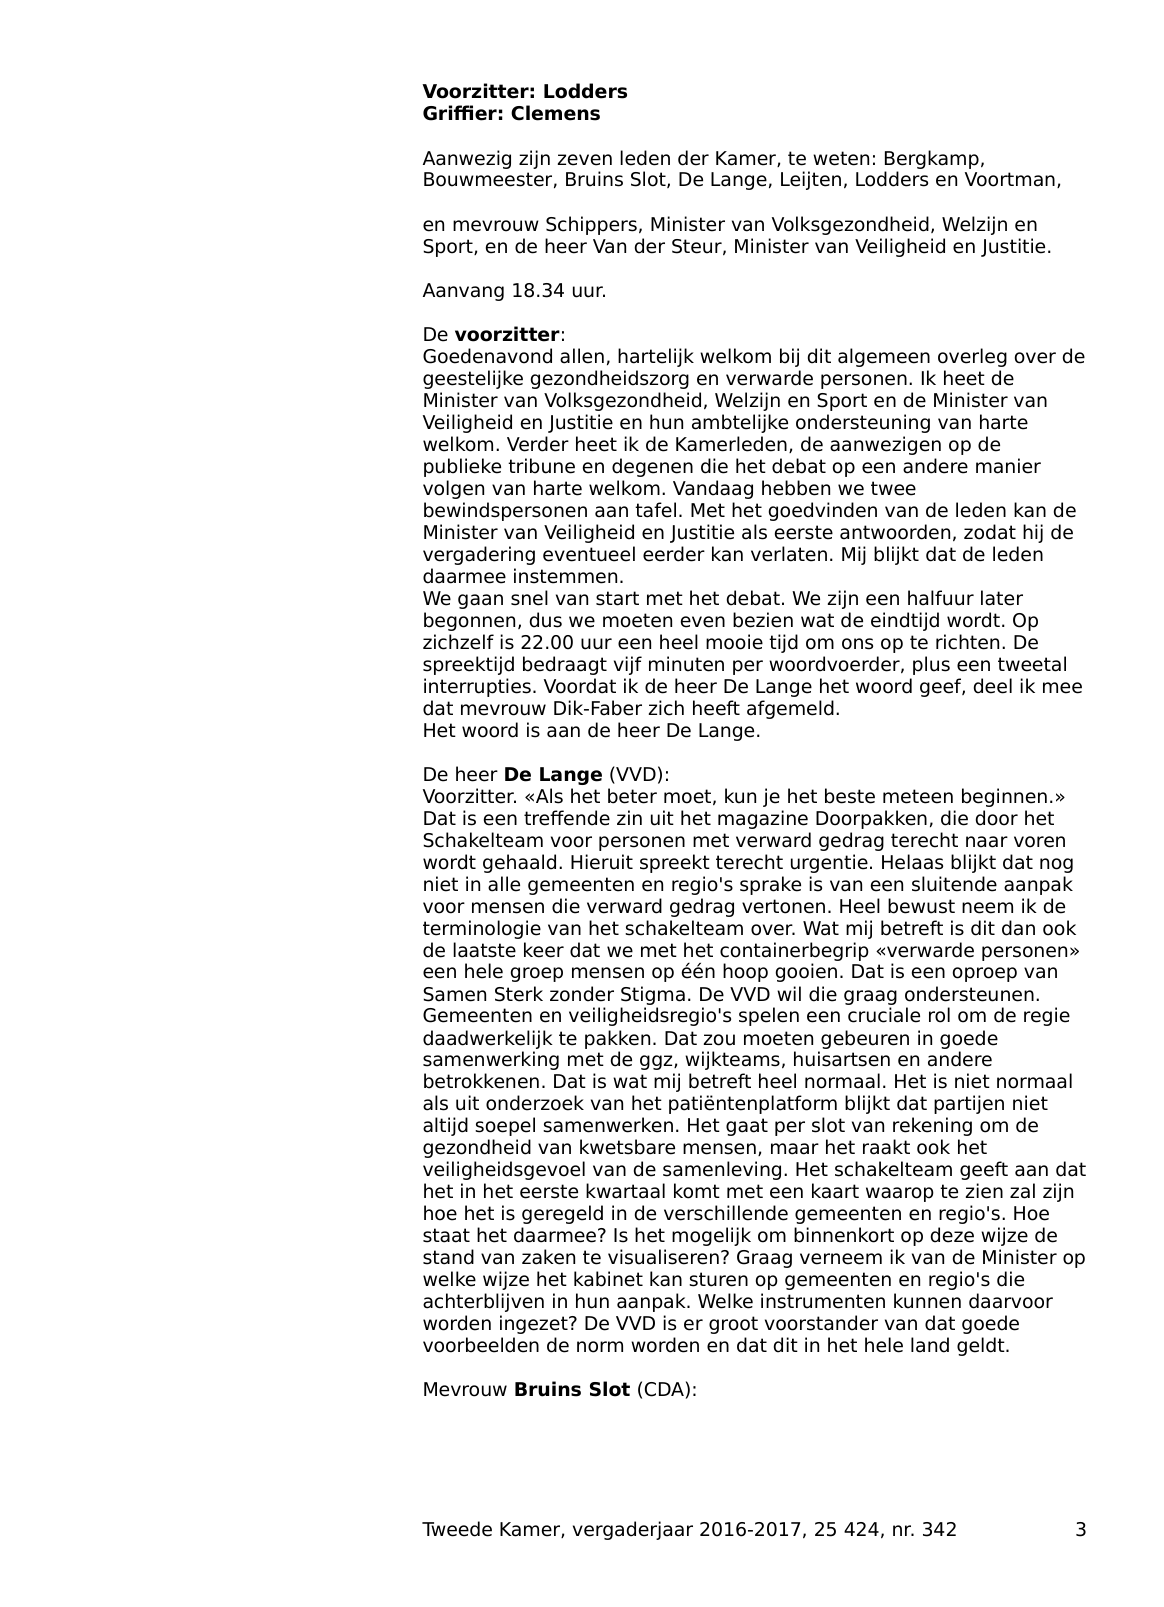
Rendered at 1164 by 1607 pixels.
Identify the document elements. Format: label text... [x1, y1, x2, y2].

text Voorzitter: Lodders [422, 81, 1087, 103]
text en mevrouw Schippers, Minister van Volksgezondheid, Welzijn en Sport, en de heer Van der Steur, Minister van Veiligheid en Justitie. [422, 213, 1087, 257]
text Griffier: Clemens [422, 103, 1087, 125]
text Aanvang 18.34 uur. [422, 280, 1087, 302]
text Aanwezig zijn zeven leden der Kamer, te weten: Bergkamp, Bouwmeester, Bruins Slot, De Lange, Leijten, Lodders en Voortman, [422, 147, 1087, 191]
text Het woord is aan de heer De Lange. [422, 719, 1087, 741]
text De voorzitter: [422, 324, 1087, 346]
text Gemeenten en veiligheidsregio's spelen een cruciale rol om de regie daadwerkelijk te pakken. Dat zou moeten gebeuren in goede samenwerking met de ggz, wijkteams, huisartsen en andere betrokkenen. Dat is wat mij betreft heel normaal. Het is niet normaal als uit onderzoek van het patiëntenplatform blijkt dat partijen niet altijd soepel samenwerken. Het gaat per slot van rekening om de gezondheid van kwetsbare mensen, maar het raakt ook het veiligheidsgevoel van de samenleving. Het schakelteam geeft aan dat het in het eerste kwartaal komt met een kaart waarop te zien zal zijn hoe het is geregeld in de verschillende gemeenten en regio's. Hoe staat het daarmee? Is het mogelijk om binnenkort op deze wijze de stand van zaken te visualiseren? Graag verneem ik van de Minister op welke wijze het kabinet kan sturen op gemeenten en regio's die achterblijven in hun aanpak. Welke instrumenten kunnen daarvoor worden ingezet? De VVD is er groot voorstander van dat goede voorbeelden de norm worden en dat dit in het hele land geldt. [422, 1005, 1087, 1357]
text Mevrouw Bruins Slot (CDA): [422, 1379, 1087, 1401]
text We gaan snel van start met het debat. We zijn een halfuur later begonnen, dus we moeten even bezien wat de eindtijd wordt. Op zichzelf is 22.00 uur een heel mooie tijd om ons op te richten. De spreektijd bedraagt vijf minuten per woordvoerder, plus een tweetal interrupties. Voordat ik de heer De Lange het woord geef, deel ik mee dat mevrouw Dik-Faber zich heeft afgemeld. [422, 588, 1087, 719]
text Voorzitter. «Als het beter moet, kun je het beste meteen beginnen.» Dat is een treffende zin uit het magazine Doorpakken, die door het Schakelteam voor personen met verward gedrag terecht naar voren wordt gehaald. Hieruit spreekt terecht urgentie. Helaas blijkt dat nog niet in alle gemeenten en regio's sprake is van een sluitende aanpak voor mensen die verward gedrag vertonen. Heel bewust neem ik de terminologie van het schakelteam over. Wat mij betreft is dit dan ook de laatste keer dat we met het containerbegrip «verwarde personen» een hele groep mensen op één hoop gooien. Dat is een oproep van Samen Sterk zonder Stigma. De VVD wil die graag ondersteunen. [422, 786, 1087, 1005]
text Goedenavond allen, hartelijk welkom bij dit algemeen overleg over de geestelijke gezondheidszorg en verwarde personen. Ik heet de Minister van Volksgezondheid, Welzijn en Sport en de Minister van Veiligheid en Justitie en hun ambtelijke ondersteuning van harte welkom. Verder heet ik de Kamerleden, de aanwezigen op de publieke tribune en degenen die het debat op een andere manier volgen van harte welkom. Vandaag hebben we twee bewindspersonen aan tafel. Met het goedvinden van de leden kan de Minister van Veiligheid en Justitie als eerste antwoorden, zodat hij de vergadering eventueel eerder kan verlaten. Mij blijkt dat de leden daarmee instemmen. [422, 346, 1087, 588]
text De heer De Lange (VVD): [422, 764, 1087, 786]
